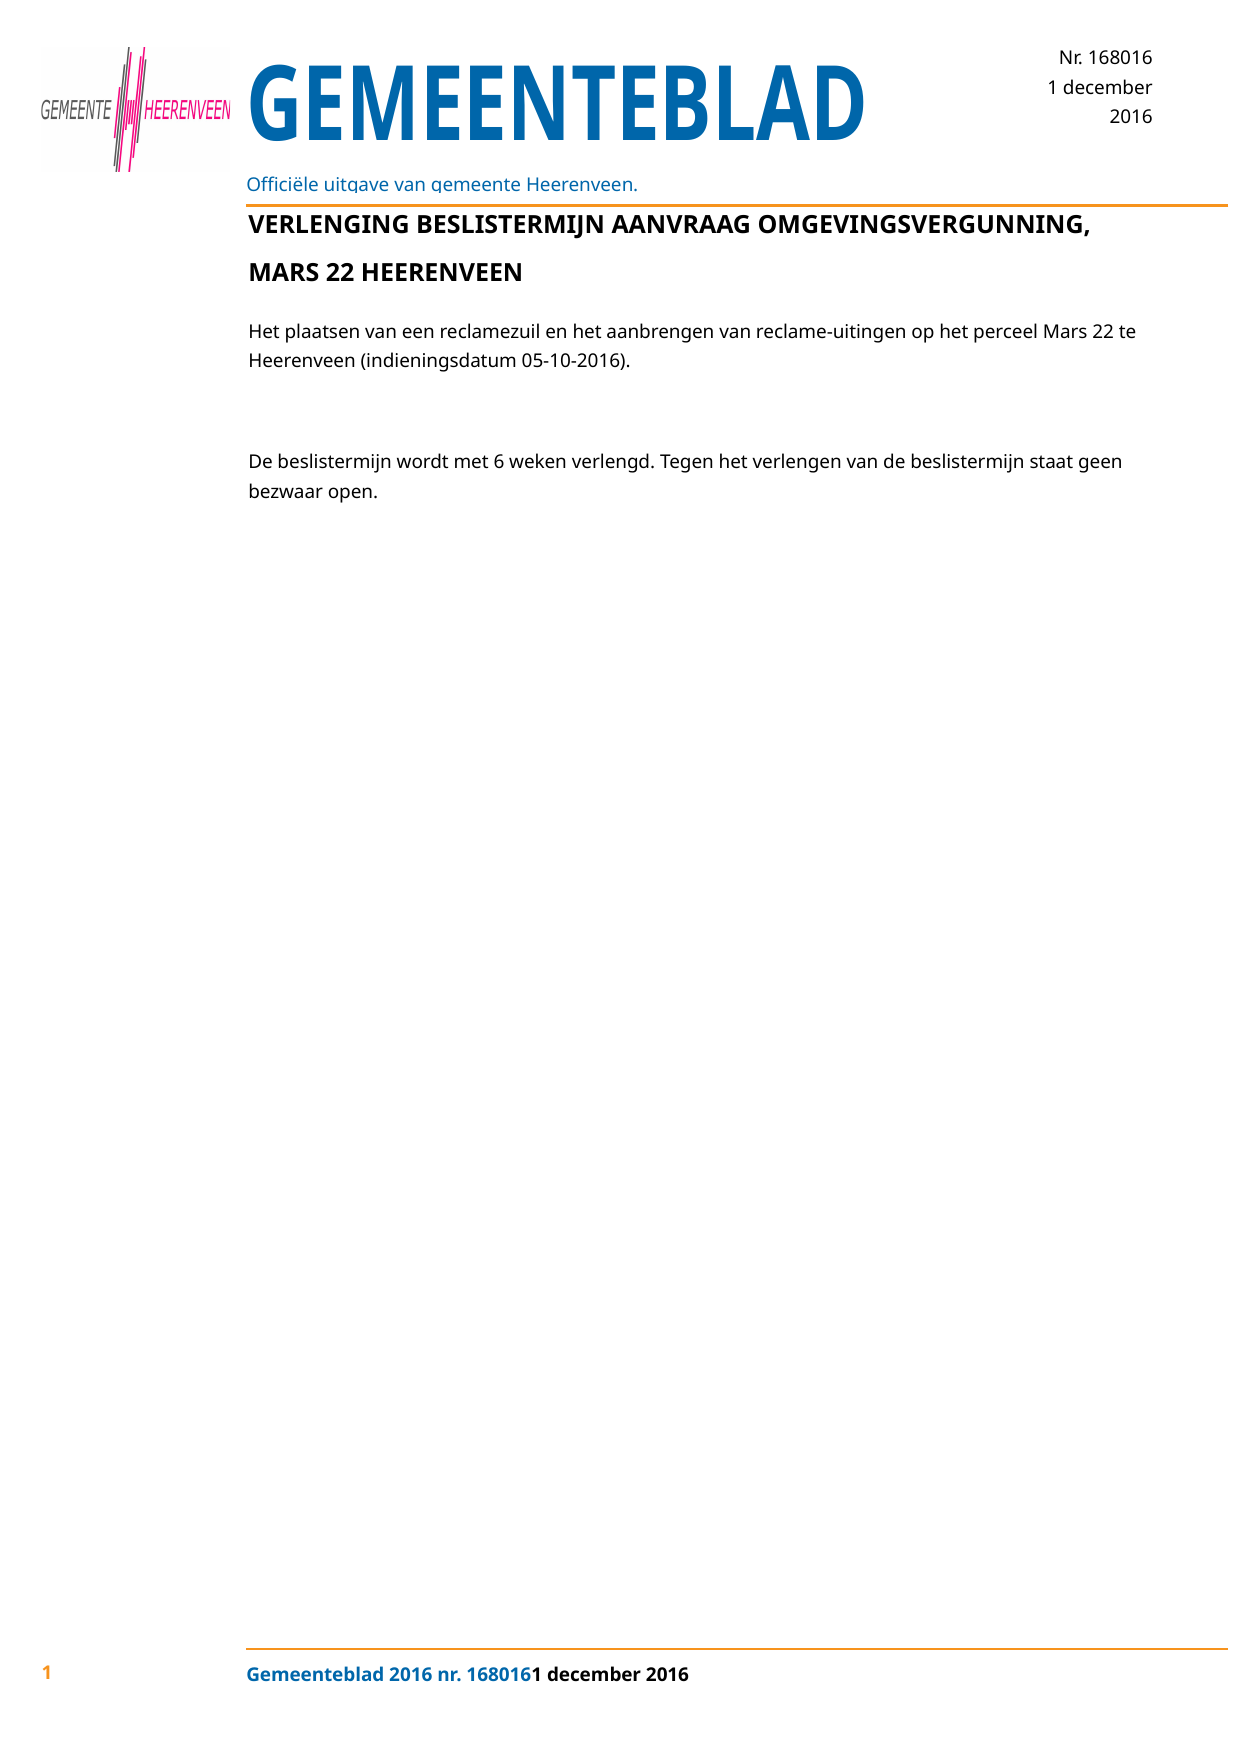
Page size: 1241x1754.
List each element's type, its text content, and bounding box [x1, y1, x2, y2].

picture [41, 47, 231, 172]
text Het plaatsen van een reclamezuil en het aanbrengen van reclame-uitingen op het perceel Mars 22 te Heerenveen (indieningsdatum 05-10-2016). [248, 318, 1152, 373]
text VERLENGING BESLISTERMIJN AANVRAAG OMGEVINGSVERGUNNING, MARS 22 HEERENVEEN [248, 207, 1152, 288]
text De beslistermijn wordt met 6 weken verlengd. Tegen het verlengen van de beslistermijn staat geen bezwaar open. [248, 448, 1152, 504]
